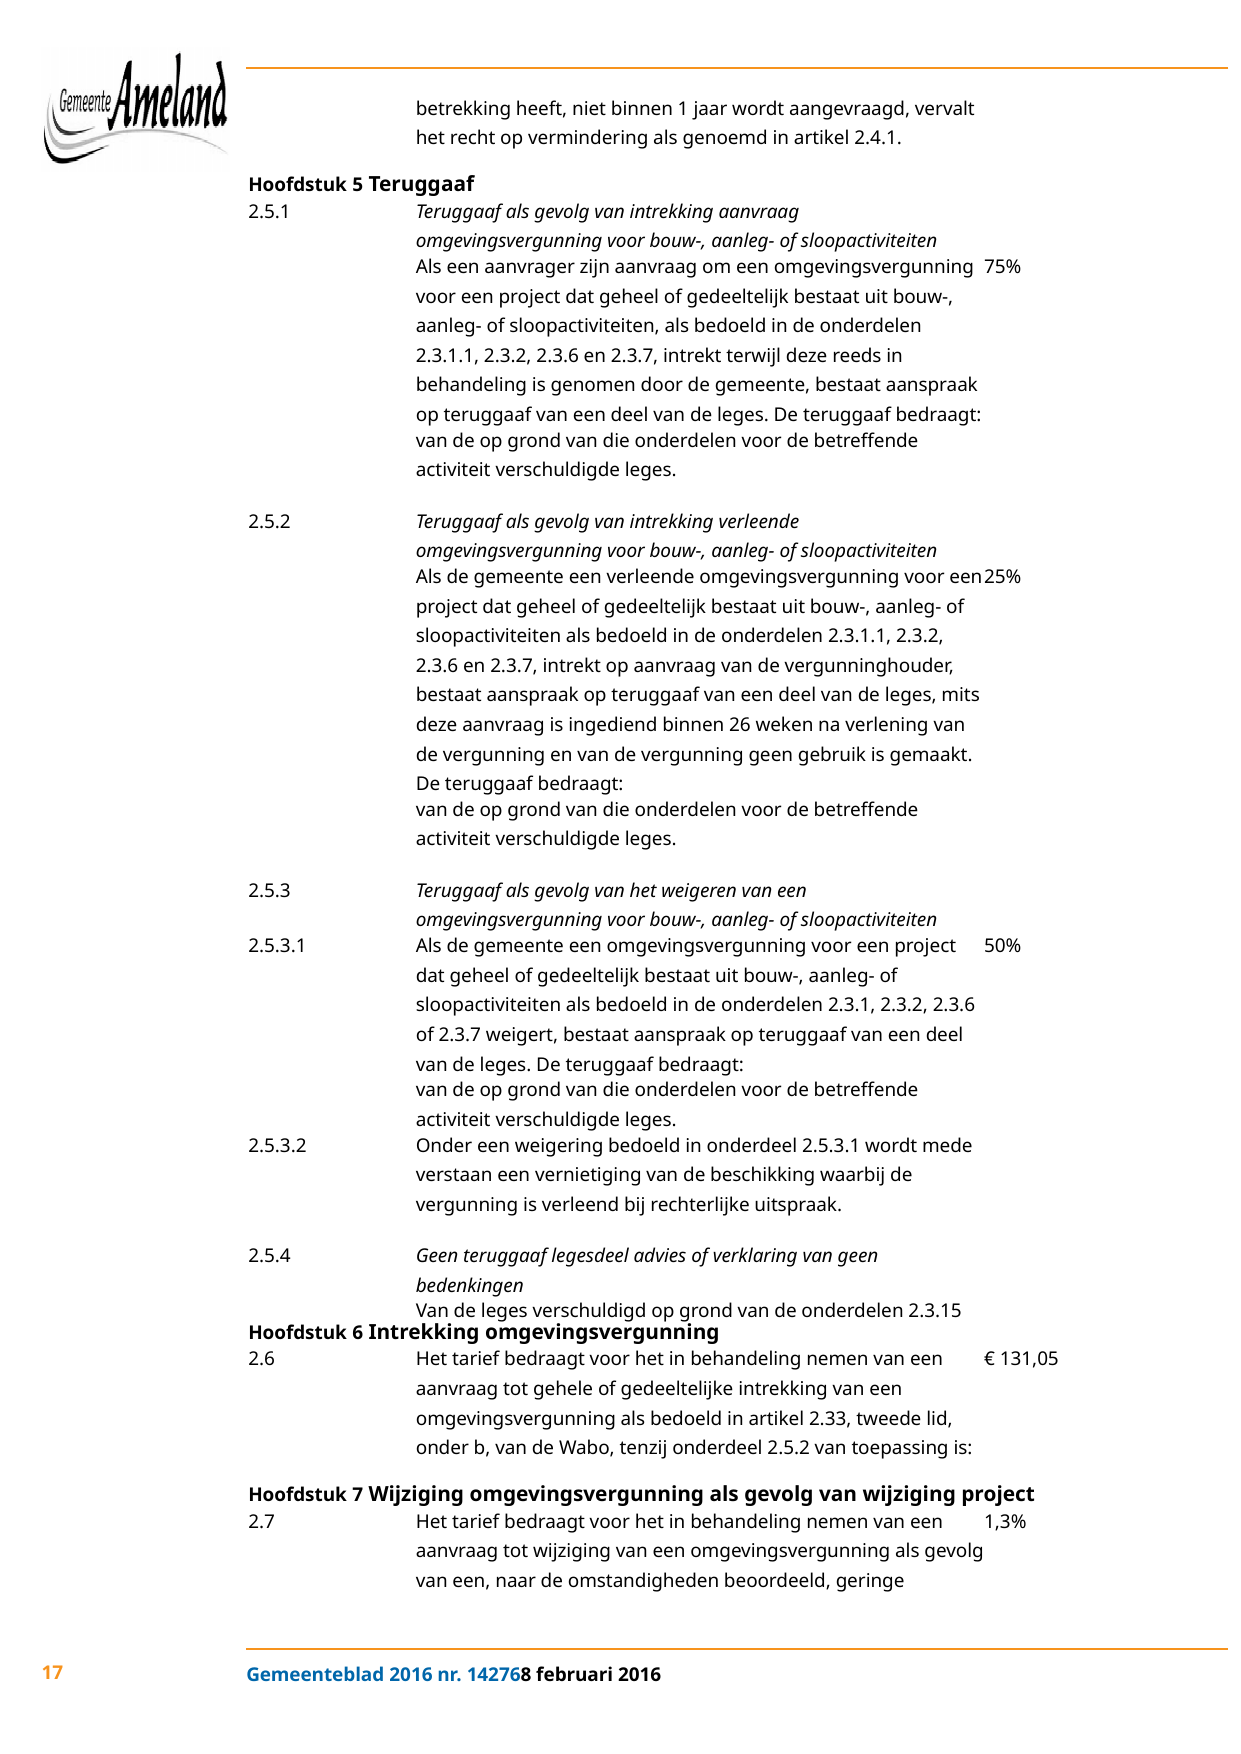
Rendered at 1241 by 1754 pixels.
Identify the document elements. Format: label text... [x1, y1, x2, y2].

table_cell [248, 253, 416, 427]
table_cell [248, 482, 416, 508]
table_cell [984, 796, 1152, 851]
table_header 2.7 [248, 1508, 416, 1593]
text Hoofdstuk 5 Teruggaaf [248, 169, 1152, 198]
table_cell [984, 851, 1152, 877]
table_cell [984, 95, 1152, 150]
table_cell 2.5.3.1 [248, 933, 416, 1076]
table_cell [416, 482, 984, 508]
table_cell [984, 482, 1152, 508]
table_cell Geen teruggaaf legesdeel advies of verklaring van geen bedenkingen [416, 1243, 984, 1298]
table_cell [984, 427, 1152, 482]
table_cell Als de gemeente een verleende omgevingsvergunning voor een project dat geheel of gedeeltelijk bestaat uit bouw-, aanleg- of sloopactiviteiten als bedoeld in de onderdelen 2.3.1.1, 2.3.2, 2.3.6 en 2.3.7, intrekt op aanvraag van de vergunninghouder, bestaat aanspraak op teruggaaf van een deel van de leges, mits deze aanvraag is ingediend binnen 26 weken na verlening van de vergunning en van de vergunning geen gebruik is gemaakt. De teruggaaf bedraagt: [416, 563, 984, 796]
table_cell van de op grond van die onderdelen voor de betreffende activiteit verschuldigde leges. [416, 1076, 984, 1132]
table_cell [984, 1217, 1152, 1242]
table_header Het tarief bedraagt voor het in behandeling nemen van een aanvraag tot wijziging van een omgevingsvergunning als gevolg van een, naar de omstandigheden beoordeeld, geringe [416, 1508, 984, 1593]
table_cell 2.5.3 [248, 877, 416, 932]
table_cell [984, 508, 1152, 563]
table_cell Als een aanvrager zijn aanvraag om een omgevingsvergunning voor een project dat geheel of gedeeltelijk bestaat uit bouw-, aanleg- of sloopactiviteiten, als bedoeld in de onderdelen 2.3.1.1, 2.3.2, 2.3.6 en 2.3.7, intrekt terwijl deze reeds in behandeling is genomen door de gemeente, bestaat aanspraak op teruggaaf van een deel van de leges. De teruggaaf bedraagt: [416, 253, 984, 427]
table_cell van de op grond van die onderdelen voor de betreffende activiteit verschuldigde leges. [416, 427, 984, 482]
text Hoofdstuk 6 Intrekking omgevingsvergunning [248, 1317, 1152, 1345]
table_cell betrekking heeft, niet binnen 1 jaar wordt aangevraagd, vervalt het recht op vermindering als genoemd in artikel 2.4.1. [416, 95, 984, 150]
table_cell Als de gemeente een omgevingsvergunning voor een project dat geheel of gedeeltelijk bestaat uit bouw-, aanleg- of sloopactiviteiten als bedoeld in de onderdelen 2.3.1, 2.3.2, 2.3.6 of 2.3.7 weigert, bestaat aanspraak op teruggaaf van een deel van de leges. De teruggaaf bedraagt: [416, 933, 984, 1076]
table_header Het tarief bedraagt voor het in behandeling nemen van een aanvraag tot gehele of gedeeltelijke intrekking van een omgevingsvergunning als bedoeld in artikel 2.33, tweede lid, onder b, van de Wabo, tenzij onderdeel 2.5.2 van toepassing is: [416, 1346, 984, 1460]
table_cell [984, 1243, 1152, 1298]
table_cell [984, 1076, 1152, 1132]
table_cell 2.5.2 [248, 508, 416, 563]
table_cell [248, 563, 416, 796]
table_cell [248, 796, 416, 851]
table_cell [984, 1132, 1152, 1217]
table_header 1,3% [984, 1508, 1152, 1593]
table_cell 2.5.4 [248, 1243, 416, 1298]
table_header Teruggaaf als gevolg van intrekking aanvraag omgevingsvergunning voor bouw-, aanleg- of sloopactiviteiten [416, 198, 984, 253]
table_cell 50% [984, 933, 1152, 1076]
table_cell 2.5.3.2 [248, 1132, 416, 1217]
table_cell Onder een weigering bedoeld in onderdeel 2.5.3.1 wordt mede verstaan een vernietiging van de beschikking waarbij de vergunning is verleend bij rechterlijke uitspraak. [416, 1132, 984, 1217]
table_cell Teruggaaf als gevolg van intrekking verleende omgevingsvergunning voor bouw-, aanleg- of sloopactiviteiten [416, 508, 984, 563]
table_cell [248, 95, 416, 150]
table_header 2.5.1 [248, 198, 416, 253]
text Hoofdstuk 7 Wijziging omgevingsvergunning als gevolg van wijziging project [248, 1479, 1152, 1508]
table_cell [248, 851, 416, 877]
table_header 2.6 [248, 1346, 416, 1460]
table_cell Teruggaaf als gevolg van het weigeren van een omgevingsvergunning voor bouw-, aanleg- of sloopactiviteiten [416, 877, 984, 932]
table_cell [248, 1076, 416, 1132]
table_cell [248, 427, 416, 482]
table_cell [416, 1217, 984, 1242]
table_cell [248, 1217, 416, 1242]
picture [41, 47, 231, 172]
table_header [984, 198, 1152, 253]
table_header € 131,05 [984, 1346, 1152, 1460]
table_cell 75% [984, 253, 1152, 427]
table_cell [416, 851, 984, 877]
table_cell van de op grond van die onderdelen voor de betreffende activiteit verschuldigde leges. [416, 796, 984, 851]
table_cell [984, 877, 1152, 932]
table_cell 25% [984, 563, 1152, 796]
